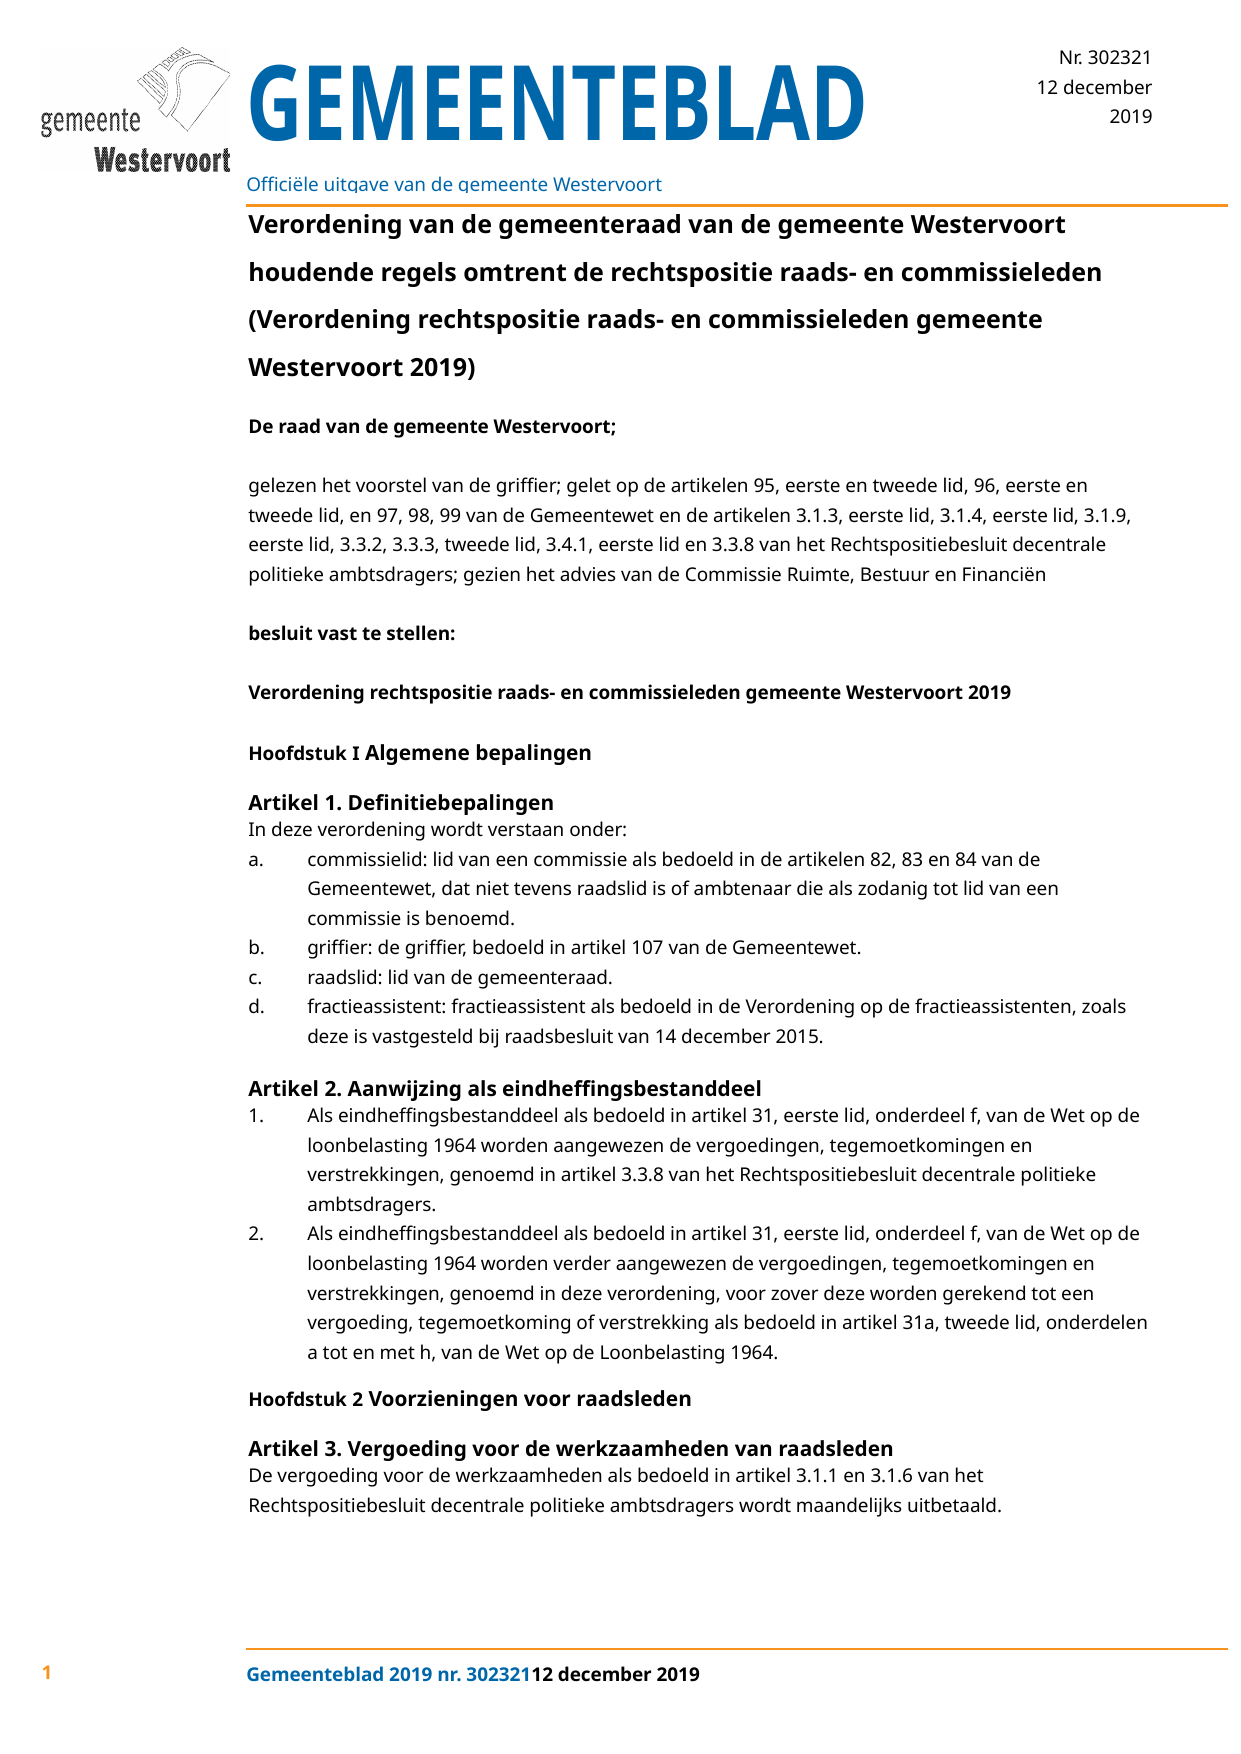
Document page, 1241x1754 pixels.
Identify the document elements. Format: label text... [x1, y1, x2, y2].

picture [41, 47, 231, 172]
text In deze verordening wordt verstaan onder: [248, 816, 1152, 842]
text Verordening van de gemeenteraad van de gemeente Westervoort houdende regels omtrent de rechtspositie raads- en commissieleden (Verordening rechtspositie raads- en commissieleden gemeente Westervoort 2019) [248, 207, 1152, 384]
text Hoofdstuk I Algemene bepalingen [248, 738, 1152, 767]
list commissielid: lid van een commissie als bedoeld in de artikelen 82, 83 en 84 van de Gemeentewet, dat niet tevens raadslid is of ambtenaar die als zodanig tot lid van een commissie is benoemd. [248, 846, 1152, 931]
text Verordening rechtspositie raads- en commissieleden gemeente Westervoort 2019 [248, 679, 1152, 705]
text Artikel 2. Aanwijzing als eindheffingsbestanddeel [248, 1074, 1152, 1102]
text De vergoeding voor de werkzaamheden als bedoeld in artikel 3.1.1 en 3.1.6 van het Rechtspositiebesluit decentrale politieke ambtsdragers wordt maandelijks uitbetaald. [248, 1462, 1152, 1517]
list Als eindheffingsbestanddeel als bedoeld in artikel 31, eerste lid, onderdeel f, van de Wet op de loonbelasting 1964 worden verder aangewezen de vergoedingen, tegemoetkomingen en verstrekkingen, genoemd in deze verordening, voor zover deze worden gerekend tot een vergoeding, tegemoetkoming of verstrekking als bedoeld in artikel 31a, tweede lid, onderdelen a tot en met h, van de Wet op de Loonbelasting 1964. [248, 1221, 1152, 1364]
list Als eindheffingsbestanddeel als bedoeld in artikel 31, eerste lid, onderdeel f, van de Wet op de loonbelasting 1964 worden aangewezen de vergoedingen, tegemoetkomingen en verstrekkingen, genoemd in artikel 3.3.8 van het Rechtspositiebesluit decentrale politieke ambtsdragers. [248, 1102, 1152, 1217]
text besluit vast te stellen: [248, 620, 1152, 646]
text Artikel 1. Definitiebepalingen [248, 788, 1152, 816]
text Hoofdstuk 2 Voorzieningen voor raadsleden [248, 1384, 1152, 1413]
list griffier: de griffier, bedoeld in artikel 107 van de Gemeentewet. [248, 934, 1152, 960]
text De raad van de gemeente Westervoort; [248, 413, 1152, 439]
text gelezen het voorstel van de griffier; gelet op de artikelen 95, eerste en tweede lid, 96, eerste en tweede lid, en 97, 98, 99 van de Gemeentewet en de artikelen 3.1.3, eerste lid, 3.1.4, eerste lid, 3.1.9, eerste lid, 3.3.2, 3.3.3, tweede lid, 3.4.1, eerste lid en 3.3.8 van het Rechtspositiebesluit decentrale politieke ambtsdragers; gezien het advies van de Commissie Ruimte, Bestuur en Financiën [248, 472, 1152, 587]
list raadslid: lid van de gemeenteraad. [248, 964, 1152, 990]
list fractieassistent: fractieassistent als bedoeld in de Verordening op de fractieassistenten, zoals deze is vastgesteld bij raadsbesluit van 14 december 2015. [248, 994, 1152, 1049]
text Artikel 3. Vergoeding voor de werkzaamheden van raadsleden [248, 1434, 1152, 1462]
